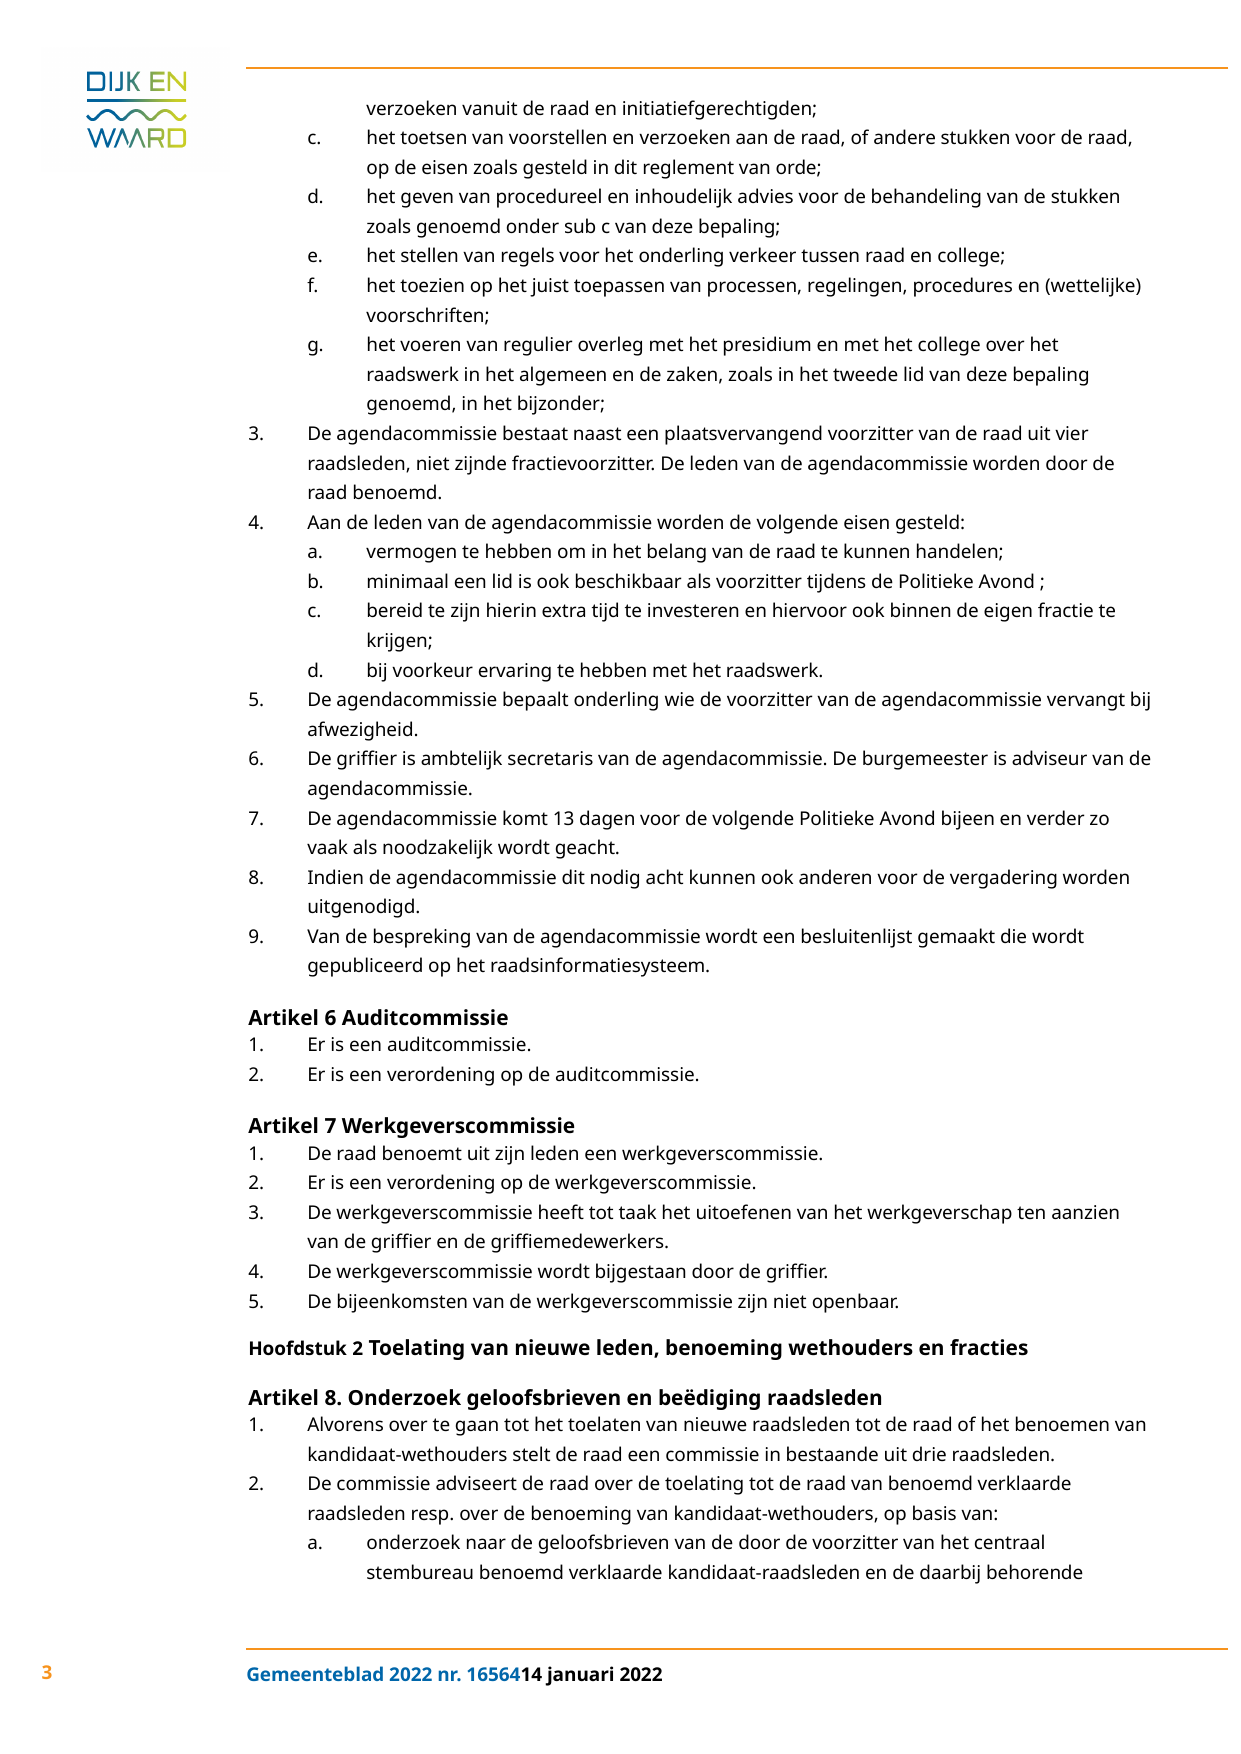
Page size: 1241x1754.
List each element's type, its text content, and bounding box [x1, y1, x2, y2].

text Artikel 8. Onderzoek geloofsbrieven en beëdiging raadsleden [248, 1383, 1152, 1411]
list De werkgeverscommissie heeft tot taak het uitoefenen van het werkgeverschap ten aanzien van de griffier en de griffiemedewerkers. [248, 1199, 1152, 1254]
list Er is een verordening op de werkgeverscommissie. [248, 1169, 1152, 1195]
list verzoeken vanuit de raad en initiatiefgerechtigden; [307, 95, 1152, 121]
list vermogen te hebben om in het belang van de raad te kunnen handelen; [307, 538, 1152, 564]
list Van de bespreking van de agendacommissie wordt een besluitenlijst gemaakt die wordt gepubliceerd op het raadsinformatiesysteem. [248, 923, 1152, 978]
list het stellen van regels voor het onderling verkeer tussen raad en college; [307, 243, 1152, 268]
list De griffier is ambtelijk secretaris van de agendacommissie. De burgemeester is adviseur van de agendacommissie. [248, 746, 1152, 801]
picture [41, 47, 231, 172]
list het toezien op het juist toepassen van processen, regelingen, procedures en (wettelijke) voorschriften; [307, 272, 1152, 328]
list minimaal een lid is ook beschikbaar als voorzitter tijdens de Politieke Avond ; [307, 568, 1152, 594]
list onderzoek naar de geloofsbrieven van de door de voorzitter van het centraal stembureau benoemd verklaarde kandidaat-raadsleden en de daarbij behorende [307, 1529, 1152, 1585]
list bereid te zijn hierin extra tijd te investeren en hiervoor ook binnen de eigen fractie te krijgen; [307, 598, 1152, 653]
list het toetsen van voorstellen en verzoeken aan de raad, of andere stukken voor de raad, op de eisen zoals gesteld in dit reglement van orde; [307, 124, 1152, 180]
list De commissie adviseert de raad over de toelating tot de raad van benoemd verklaarde raadsleden resp. over de benoeming van kandidaat-wethouders, op basis van: [248, 1470, 1152, 1526]
list het voeren van regulier overleg met het presidium en met het college over het raadswerk in het algemeen en de zaken, zoals in het tweede lid van deze bepaling genoemd, in het bijzonder; [307, 331, 1152, 416]
list Alvorens over te gaan tot het toelaten van nieuwe raadsleden tot de raad of het benoemen van kandidaat-wethouders stelt de raad een commissie in bestaande uit drie raadsleden. [248, 1411, 1152, 1467]
list Aan de leden van de agendacommissie worden de volgende eisen gesteld: [248, 509, 1152, 535]
text Artikel 7 Werkgeverscommissie [248, 1112, 1152, 1140]
list Er is een verordening op de auditcommissie. [248, 1061, 1152, 1087]
list De raad benoemt uit zijn leden een werkgeverscommissie. [248, 1140, 1152, 1166]
text Hoofdstuk 2 Toelating van nieuwe leden, benoeming wethouders en fracties [248, 1333, 1152, 1362]
text Artikel 6 Auditcommissie [248, 1003, 1152, 1032]
list het geven van procedureel en inhoudelijk advies voor de behandeling van de stukken zoals genoemd onder sub c van deze bepaling; [307, 183, 1152, 239]
list Er is een auditcommissie. [248, 1032, 1152, 1057]
list Indien de agendacommissie dit nodig acht kunnen ook anderen voor de vergadering worden uitgenodigd. [248, 864, 1152, 919]
list De werkgeverscommissie wordt bijgestaan door de griffier. [248, 1258, 1152, 1284]
list bij voorkeur ervaring te hebben met het raadswerk. [307, 657, 1152, 683]
list De agendacommissie bepaalt onderling wie de voorzitter van de agendacommissie vervangt bij afwezigheid. [248, 686, 1152, 742]
list De agendacommissie komt 13 dagen voor de volgende Politieke Avond bijeen en verder zo vaak als noodzakelijk wordt geacht. [248, 805, 1152, 860]
list De bijeenkomsten van de werkgeverscommissie zijn niet openbaar. [248, 1288, 1152, 1314]
list De agendacommissie bestaat naast een plaatsvervangend voorzitter van de raad uit vier raadsleden, niet zijnde fractievoorzitter. De leden van de agendacommissie worden door de raad benoemd. [248, 420, 1152, 505]
